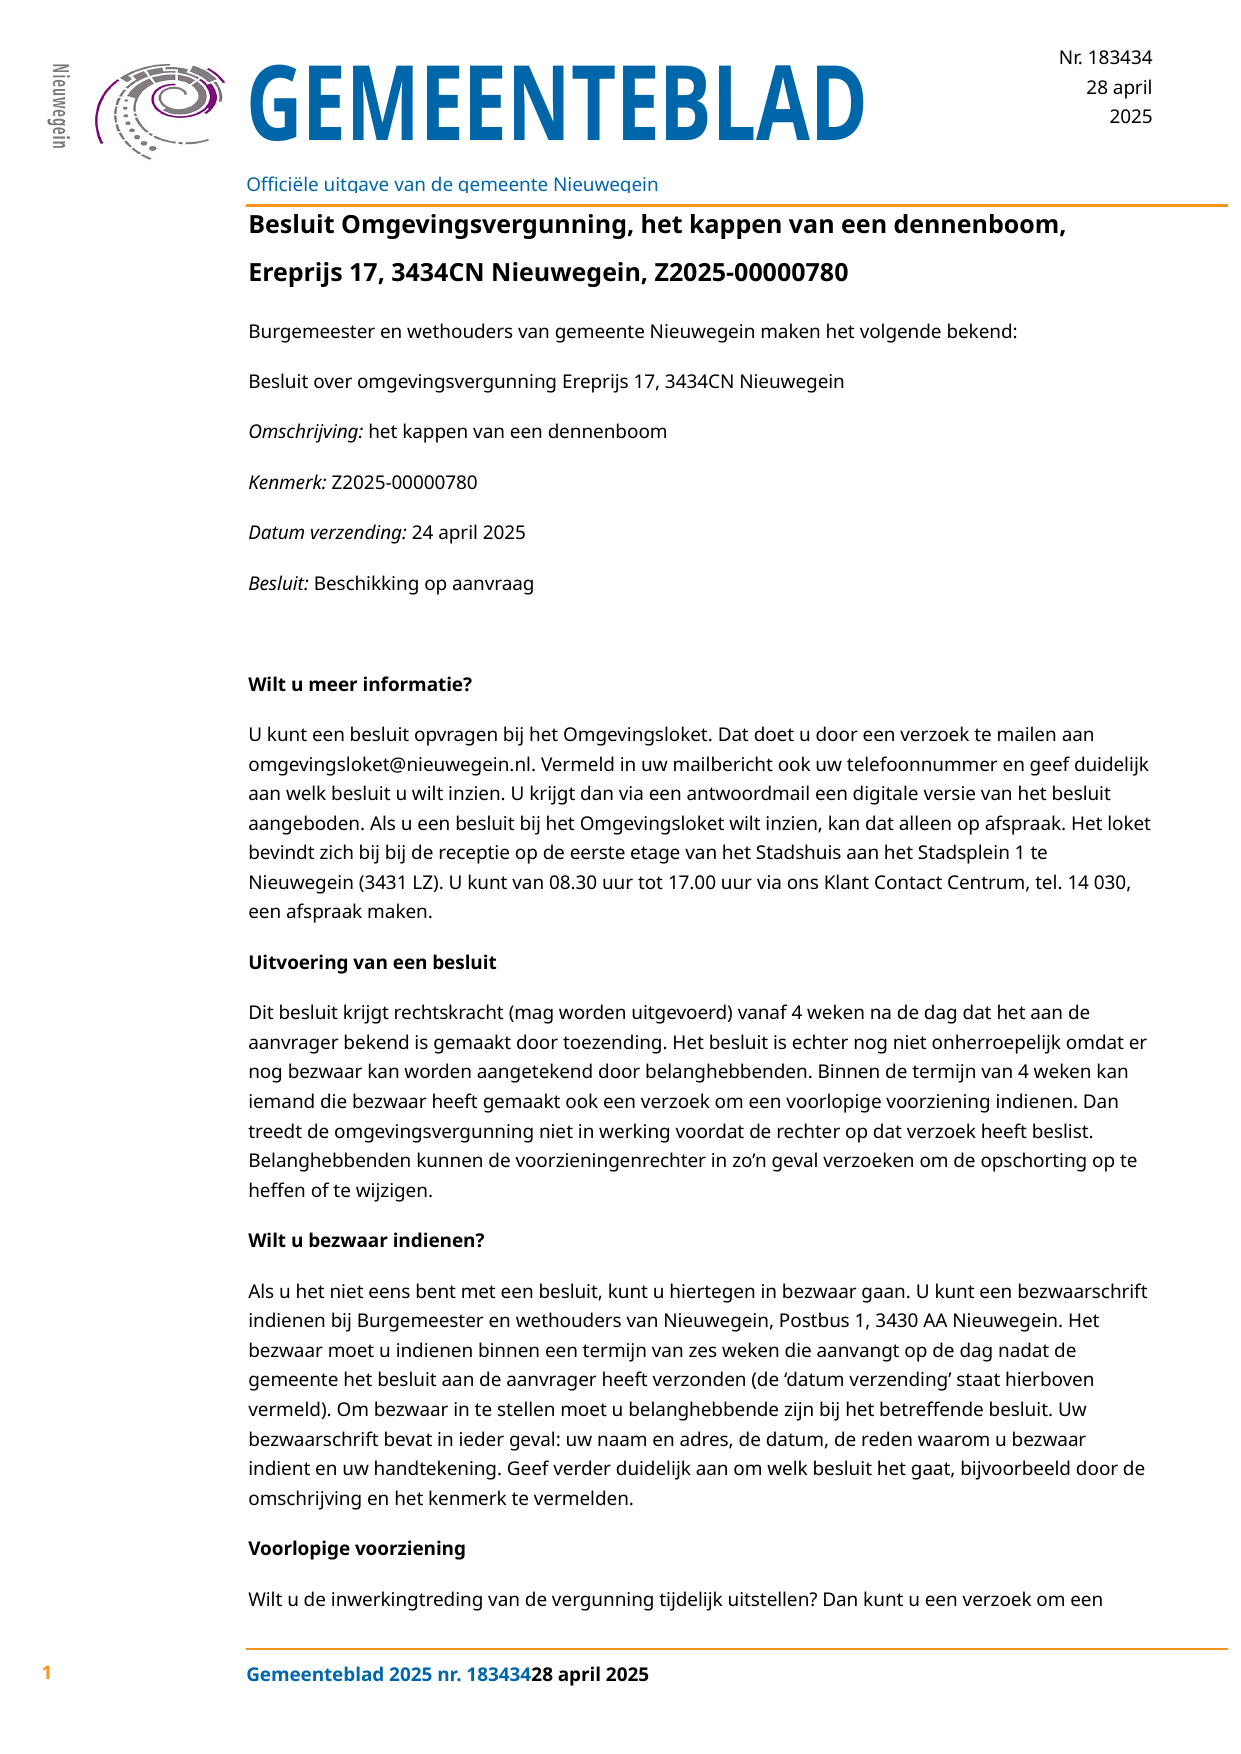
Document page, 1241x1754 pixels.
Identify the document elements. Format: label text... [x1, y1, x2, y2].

text Voorlopige voorziening [248, 1535, 1152, 1561]
text Wilt u meer informatie? [248, 671, 1152, 697]
text Omschrijving: het kappen van een dennenboom [248, 419, 1152, 444]
text Kenmerk: Z2025-00000780 [248, 469, 1152, 495]
text Uitvoering van een besluit [248, 949, 1152, 975]
text Dit besluit krijgt rechtskracht (mag worden uitgevoerd) vanaf 4 weken na de dag dat het aan de aanvrager bekend is gemaakt door toezending. Het besluit is echter nog niet onherroepelijk omdat er nog bezwaar kan worden aangetekend door belanghebbenden. Binnen de termijn van 4 weken kan iemand die bezwaar heeft gemaakt ook een verzoek om een voorlopige voorziening indienen. Dan treedt de omgevingsvergunning niet in werking voordat de rechter op dat verzoek heeft beslist. Belanghebbenden kunnen de voorzieningenrechter in zo’n geval verzoeken om de opschorting op te heffen of te wijzigen. [248, 999, 1152, 1203]
text Besluit: Beschikking op aanvraag [248, 570, 1152, 596]
text Burgemeester en wethouders van gemeente Nieuwegein maken het volgende bekend: [248, 318, 1152, 344]
text Als u het niet eens bent met een besluit, kunt u hiertegen in bezwaar gaan. U kunt een bezwaarschrift indienen bij Burgemeester en wethouders van Nieuwegein, Postbus 1, 3430 AA Nieuwegein. Het bezwaar moet u indienen binnen een termijn van zes weken die aanvangt op de dag nadat de gemeente het besluit aan de aanvrager heeft verzonden (de ‘datum verzending’ staat hierboven vermeld). Om bezwaar in te stellen moet u belanghebbende zijn bij het betreffende besluit. Uw bezwaarschrift bevat in ieder geval: uw naam en adres, de datum, de reden waarom u bezwaar indient en uw handtekening. Geef verder duidelijk aan om welk besluit het gaat, bijvoorbeeld door de omschrijving en het kenmerk te vermelden. [248, 1278, 1152, 1511]
text Datum verzending: 24 april 2025 [248, 519, 1152, 545]
picture [41, 47, 231, 172]
text Wilt u de inwerkingtreding van de vergunning tijdelijk uitstellen? Dan kunt u een verzoek om een [248, 1586, 1152, 1612]
text U kunt een besluit opvragen bij het Omgevingsloket. Dat doet u door een verzoek te mailen aan omgevingsloket@nieuwegein.nl. Vermeld in uw mailbericht ook uw telefoonnummer en geef duidelijk aan welk besluit u wilt inzien. U krijgt dan via een antwoordmail een digitale versie van het besluit aangeboden. Als u een besluit bij het Omgevingsloket wilt inzien, kan dat alleen op afspraak. Het loket bevindt zich bij bij de receptie op de eerste etage van het Stadshuis aan het Stadsplein 1 te Nieuwegein (3431 LZ). U kunt van 08.30 uur tot 17.00 uur via ons Klant Contact Centrum, tel. 14 030, een afspraak maken. [248, 721, 1152, 924]
text Wilt u bezwaar indienen? [248, 1227, 1152, 1253]
text Besluit over omgevingsvergunning Ereprijs 17, 3434CN Nieuwegein [248, 368, 1152, 394]
text Besluit Omgevingsvergunning, het kappen van een dennenboom, Ereprijs 17, 3434CN Nieuwegein, Z2025-00000780 [248, 207, 1152, 288]
